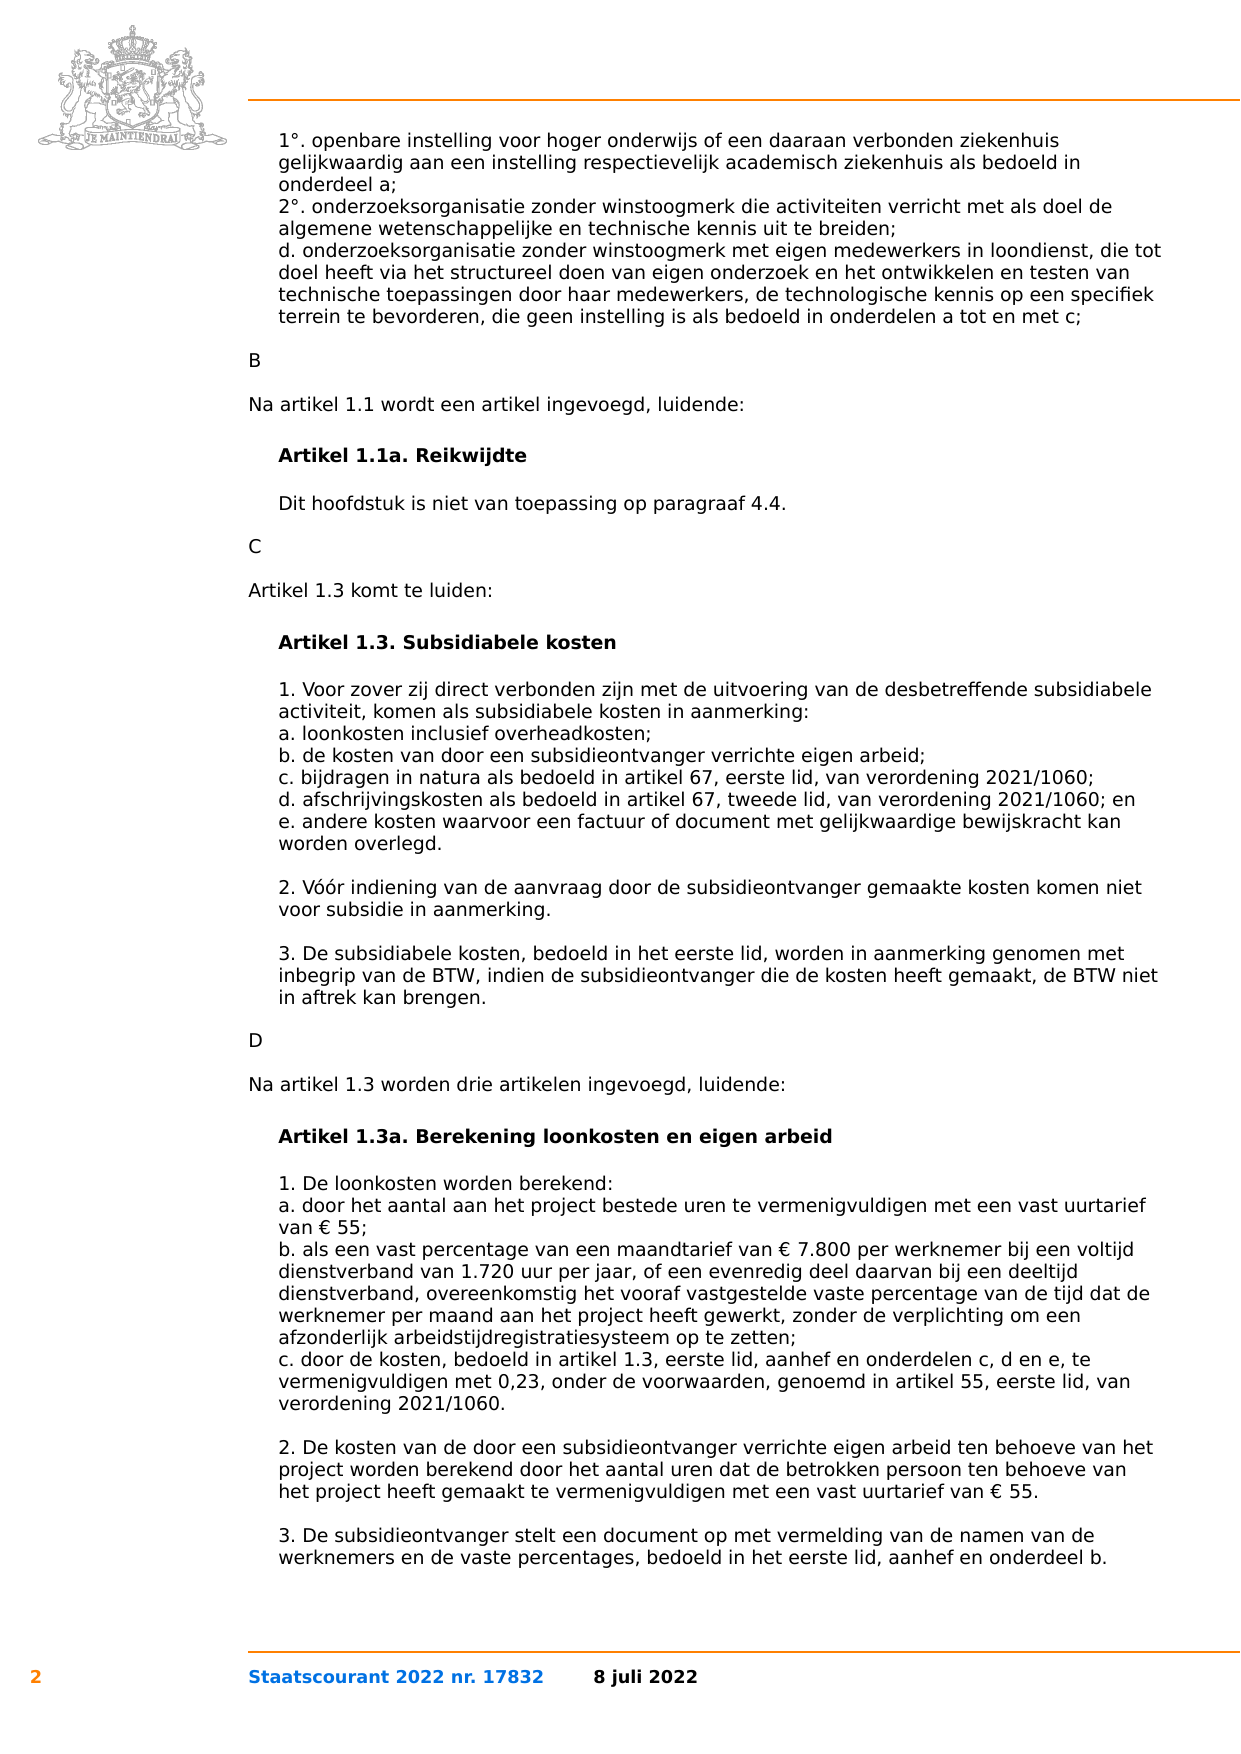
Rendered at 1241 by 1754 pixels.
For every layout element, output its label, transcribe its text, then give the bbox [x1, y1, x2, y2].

subtitle Artikel 1.1a. Reikwijdte [278, 445, 1163, 467]
text 2. De kosten van de door een subsidieontvanger verrichte eigen arbeid ten behoeve van het project worden berekend door het aantal uren dat de betrokken persoon ten behoeve van het project heeft gemaakt te vermenigvuldigen met een vast uurtarief van € 55. [278, 1437, 1163, 1503]
text a. door het aantal aan het project bestede uren te vermenigvuldigen met een vast uurtarief van € 55; [278, 1195, 1163, 1239]
text e. andere kosten waarvoor een factuur of document met gelijkwaardige bewijskracht kan worden overlegd. [278, 811, 1163, 855]
text C [248, 536, 1163, 558]
text Dit hoofdstuk is niet van toepassing op paragraaf 4.4. [278, 492, 1163, 514]
text Na artikel 1.1 wordt een artikel ingevoegd, luidende: [248, 393, 1163, 415]
text c. bijdragen in natura als bedoeld in artikel 67, eerste lid, van verordening 2021/1060; [278, 767, 1163, 789]
text 1. Voor zover zij direct verbonden zijn met de uitvoering van de desbetreffende subsidiabele activiteit, komen als subsidiabele kosten in aanmerking: [278, 679, 1163, 723]
text a. loonkosten inclusief overheadkosten; [278, 723, 1163, 745]
text 3. De subsidiabele kosten, bedoeld in het eerste lid, worden in aanmerking genomen met inbegrip van de BTW, indien de subsidieontvanger die de kosten heeft gemaakt, de BTW niet in aftrek kan brengen. [278, 943, 1163, 1008]
text d. onderzoeksorganisatie zonder winstoogmerk met eigen medewerkers in loondienst, die tot doel heeft via het structureel doen van eigen onderzoek en het ontwikkelen en testen van technische toepassingen door haar medewerkers, de technologische kennis op een specifiek terrein te bevorderen, die geen instelling is als bedoeld in onderdelen a tot en met c; [278, 240, 1163, 328]
text 2°. onderzoeksorganisatie zonder winstoogmerk die activiteiten verricht met als doel de algemene wetenschappelijke en technische kennis uit te breiden; [278, 196, 1163, 240]
subtitle Artikel 1.3. Subsidiabele kosten [278, 632, 1163, 654]
text Artikel 1.3 komt te luiden: [248, 580, 1163, 602]
text b. de kosten van door een subsidieontvanger verrichte eigen arbeid; [278, 745, 1163, 767]
text 1°. openbare instelling voor hoger onderwijs of een daaraan verbonden ziekenhuis gelijkwaardig aan een instelling respectievelijk academisch ziekenhuis als bedoeld in onderdeel a; [278, 130, 1163, 196]
text 2. Vóór indiening van de aanvraag door de subsidieontvanger gemaakte kosten komen niet voor subsidie in aanmerking. [278, 877, 1163, 921]
subtitle Artikel 1.3a. Berekening loonkosten en eigen arbeid [278, 1126, 1163, 1148]
text B [248, 349, 1163, 372]
text c. door de kosten, bedoeld in artikel 1.3, eerste lid, aanhef en onderdelen c, d en e, te vermenigvuldigen met 0,23, onder de voorwaarden, genoemd in artikel 55, eerste lid, van verordening 2021/1060. [278, 1349, 1163, 1415]
text 1. De loonkosten worden berekend: [278, 1173, 1163, 1195]
text 3. De subsidieontvanger stelt een document op met vermelding van de namen van de werknemers en de vaste percentages, bedoeld in het eerste lid, aanhef en onderdeel b. [278, 1525, 1163, 1569]
text D [248, 1030, 1163, 1052]
picture [38, 25, 227, 150]
text d. afschrijvingskosten als bedoeld in artikel 67, tweede lid, van verordening 2021/1060; en [278, 789, 1163, 811]
text b. als een vast percentage van een maandtarief van € 7.800 per werknemer bij een voltijd dienstverband van 1.720 uur per jaar, of een evenredig deel daarvan bij een deeltijd dienstverband, overeenkomstig het vooraf vastgestelde vaste percentage van de tijd dat de werknemer per maand aan het project heeft gewerkt, zonder de verplichting om een afzonderlijk arbeidstijdregistratiesysteem op te zetten; [278, 1239, 1163, 1349]
text Na artikel 1.3 worden drie artikelen ingevoegd, luidende: [248, 1074, 1163, 1096]
